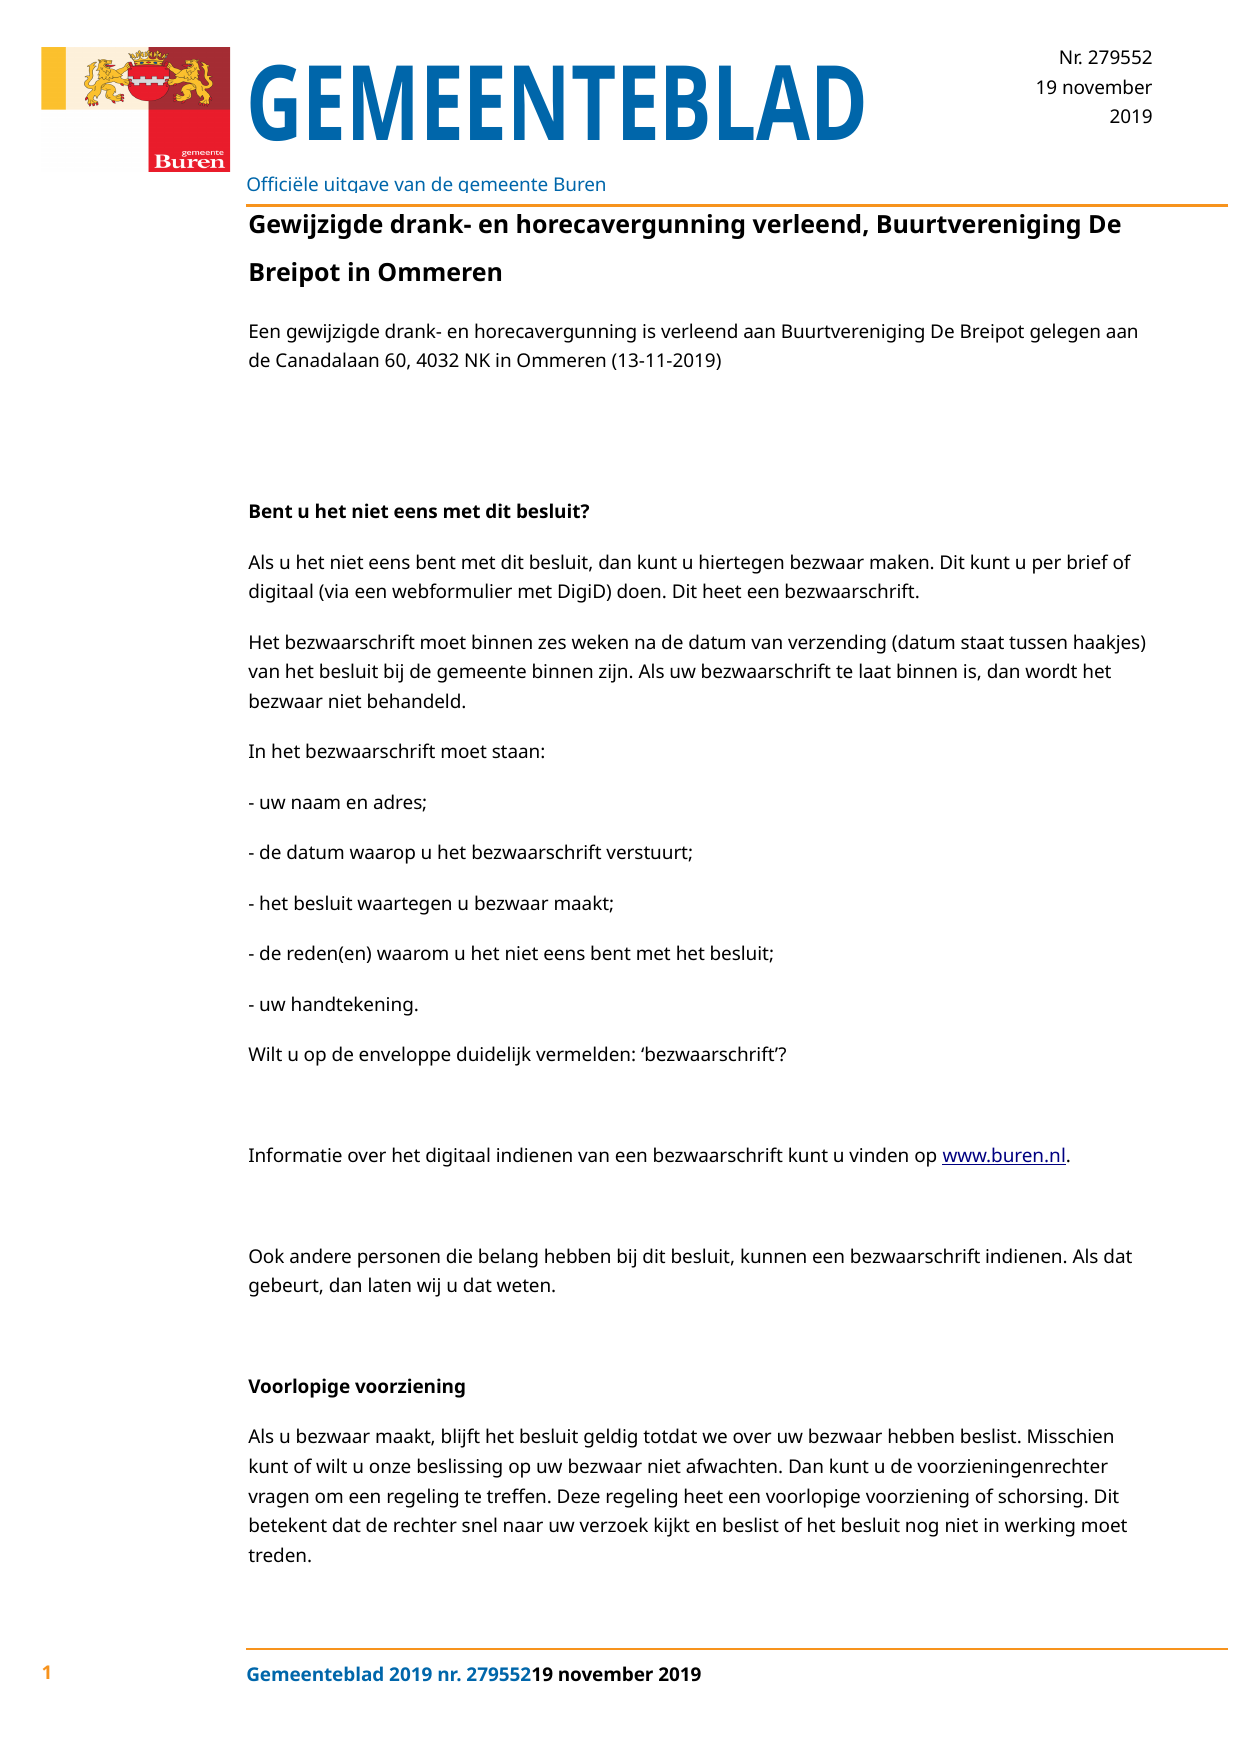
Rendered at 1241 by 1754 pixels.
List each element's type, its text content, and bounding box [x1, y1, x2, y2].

text - de datum waarop u het bezwaarschrift verstuurt; [248, 839, 1152, 865]
text - het besluit waartegen u bezwaar maakt; [248, 890, 1152, 916]
text - uw naam en adres; [248, 789, 1152, 815]
text In het bezwaarschrift moet staan: [248, 739, 1152, 764]
text Voorlopige voorziening [248, 1373, 1152, 1399]
text Ook andere personen die belang hebben bij dit besluit, kunnen een bezwaarschrift indienen. Als dat gebeurt, dan laten wij u dat weten. [248, 1243, 1152, 1298]
text Als u bezwaar maakt, blijft het besluit geldig totdat we over uw bezwaar hebben beslist. Misschien kunt of wilt u onze beslissing op uw bezwaar niet afwachten. Dan kunt u de voorzieningenrechter vragen om een regeling te treffen. Deze regeling heet een voorlopige voorziening of schorsing. Dit betekent dat de rechter snel naar uw verzoek kijkt en beslist of het besluit nog niet in werking moet treden. [248, 1424, 1152, 1568]
picture [41, 47, 231, 172]
text Bent u het niet eens met dit besluit? [248, 499, 1152, 524]
text Wilt u op de enveloppe duidelijk vermelden: ‘bezwaarschrift’? [248, 1041, 1152, 1067]
text Een gewijzigde drank- en horecavergunning is verleend aan Buurtvereniging De Breipot gelegen aan de Canadalaan 60, 4032 NK in Ommeren (13-11-2019) [248, 318, 1152, 373]
text - de reden(en) waarom u het niet eens bent met het besluit; [248, 940, 1152, 966]
text Gewijzigde drank- en horecavergunning verleend, Buurtvereniging De Breipot in Ommeren [248, 207, 1152, 288]
text Informatie over het digitaal indienen van een bezwaarschrift kunt u vinden op www.buren.nl. [248, 1142, 1152, 1168]
text Als u het niet eens bent met dit besluit, dan kunt u hiertegen bezwaar maken. Dit kunt u per brief of digitaal (via een webformulier met DigiD) doen. Dit heet een bezwaarschrift. [248, 549, 1152, 604]
text Het bezwaarschrift moet binnen zes weken na de datum van verzending (datum staat tussen haakjes) van het besluit bij de gemeente binnen zijn. Als uw bezwaarschrift te laat binnen is, dan wordt het bezwaar niet behandeld. [248, 629, 1152, 714]
text - uw handtekening. [248, 991, 1152, 1017]
